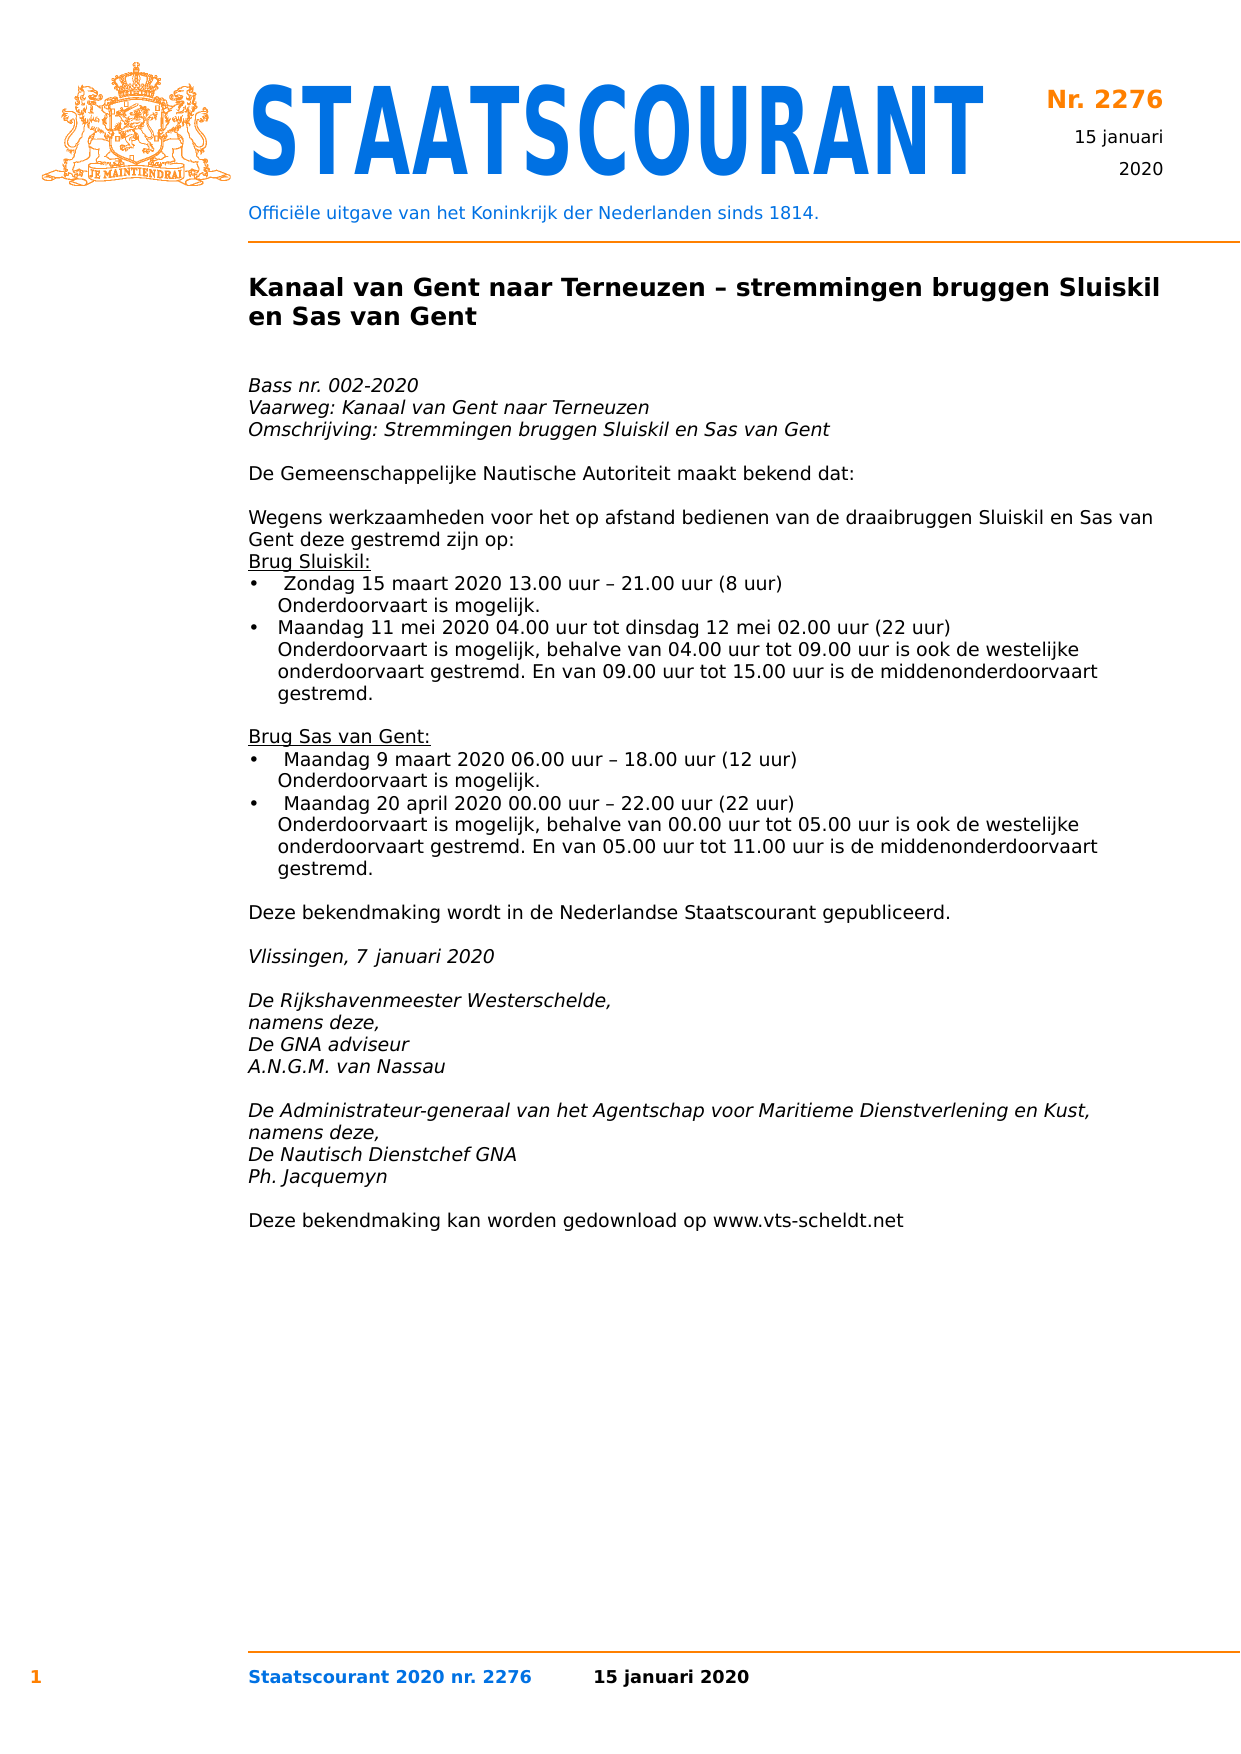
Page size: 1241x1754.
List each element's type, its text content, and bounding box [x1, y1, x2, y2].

table_cell 15 januari [998, 121, 1240, 153]
text Omschrijving: Stremmingen bruggen Sluiskil en Sas van Gent [248, 419, 1163, 441]
text De Rijkshavenmeester Westerschelde, namens deze, De GNA adviseur A.N.G.M. van Nassau [248, 990, 1163, 1078]
text Brug Sluiskil: [248, 551, 1163, 573]
text • Maandag 20 april 2020 00.00 uur – 22.00 uur (22 uur) [248, 792, 1163, 814]
table_header [25, 62, 248, 241]
text Bass nr. 002-2020 [248, 375, 1163, 397]
table_cell 2020 [998, 153, 1240, 203]
text Wegens werkzaamheden voor het op afstand bedienen van de draaibruggen Sluiskil en Sas van Gent deze gestremd zijn op: [248, 507, 1163, 551]
table_cell Officiële uitgave van het Koninkrijk der Nederlanden sinds 1814. [248, 203, 1240, 241]
text De Administrateur-generaal van het Agentschap voor Maritieme Dienstverlening en Kust, namens deze, De Nautisch Dienstchef GNA Ph. Jacquemyn [248, 1100, 1163, 1188]
text Onderdoorvaart is mogelijk, behalve van 00.00 uur tot 05.00 uur is ook de westelijke onderdoorvaart gestremd. En van 05.00 uur tot 11.00 uur is de middenonderdoorvaart gestremd. [277, 814, 1163, 880]
text Onderdoorvaart is mogelijk. [277, 595, 1163, 617]
text Deze bekendmaking kan worden gedownload op www.vts-scheldt.net [248, 1209, 1163, 1231]
text Brug Sas van Gent: [248, 726, 1163, 748]
text • Maandag 9 maart 2020 06.00 uur – 18.00 uur (12 uur) [248, 748, 1163, 770]
text Onderdoorvaart is mogelijk. [277, 770, 1163, 792]
text • Maandag 11 mei 2020 04.00 uur tot dinsdag 12 mei 02.00 uur (22 uur) [248, 617, 1163, 639]
picture [41, 62, 231, 186]
text • Zondag 15 maart 2020 13.00 uur – 21.00 uur (8 uur) [248, 573, 1163, 595]
subtitle Kanaal van Gent naar Terneuzen – stremmingen bruggen Sluiskil en Sas van Gent [248, 273, 1163, 331]
text Vaarweg: Kanaal van Gent naar Terneuzen [248, 397, 1163, 419]
table_header STAATSCOURANT [248, 62, 998, 203]
text Deze bekendmaking wordt in de Nederlandse Staatscourant gepubliceerd. [248, 902, 1163, 924]
text Vlissingen, 7 januari 2020 [248, 946, 1163, 968]
text Onderdoorvaart is mogelijk, behalve van 04.00 uur tot 09.00 uur is ook de westelijke onderdoorvaart gestremd. En van 09.00 uur tot 15.00 uur is de middenonderdoorvaart gestremd. [277, 639, 1163, 704]
table_header Nr. 2276 [998, 62, 1240, 121]
text De Gemeenschappelijke Nautische Autoriteit maakt bekend dat: [248, 463, 1163, 485]
